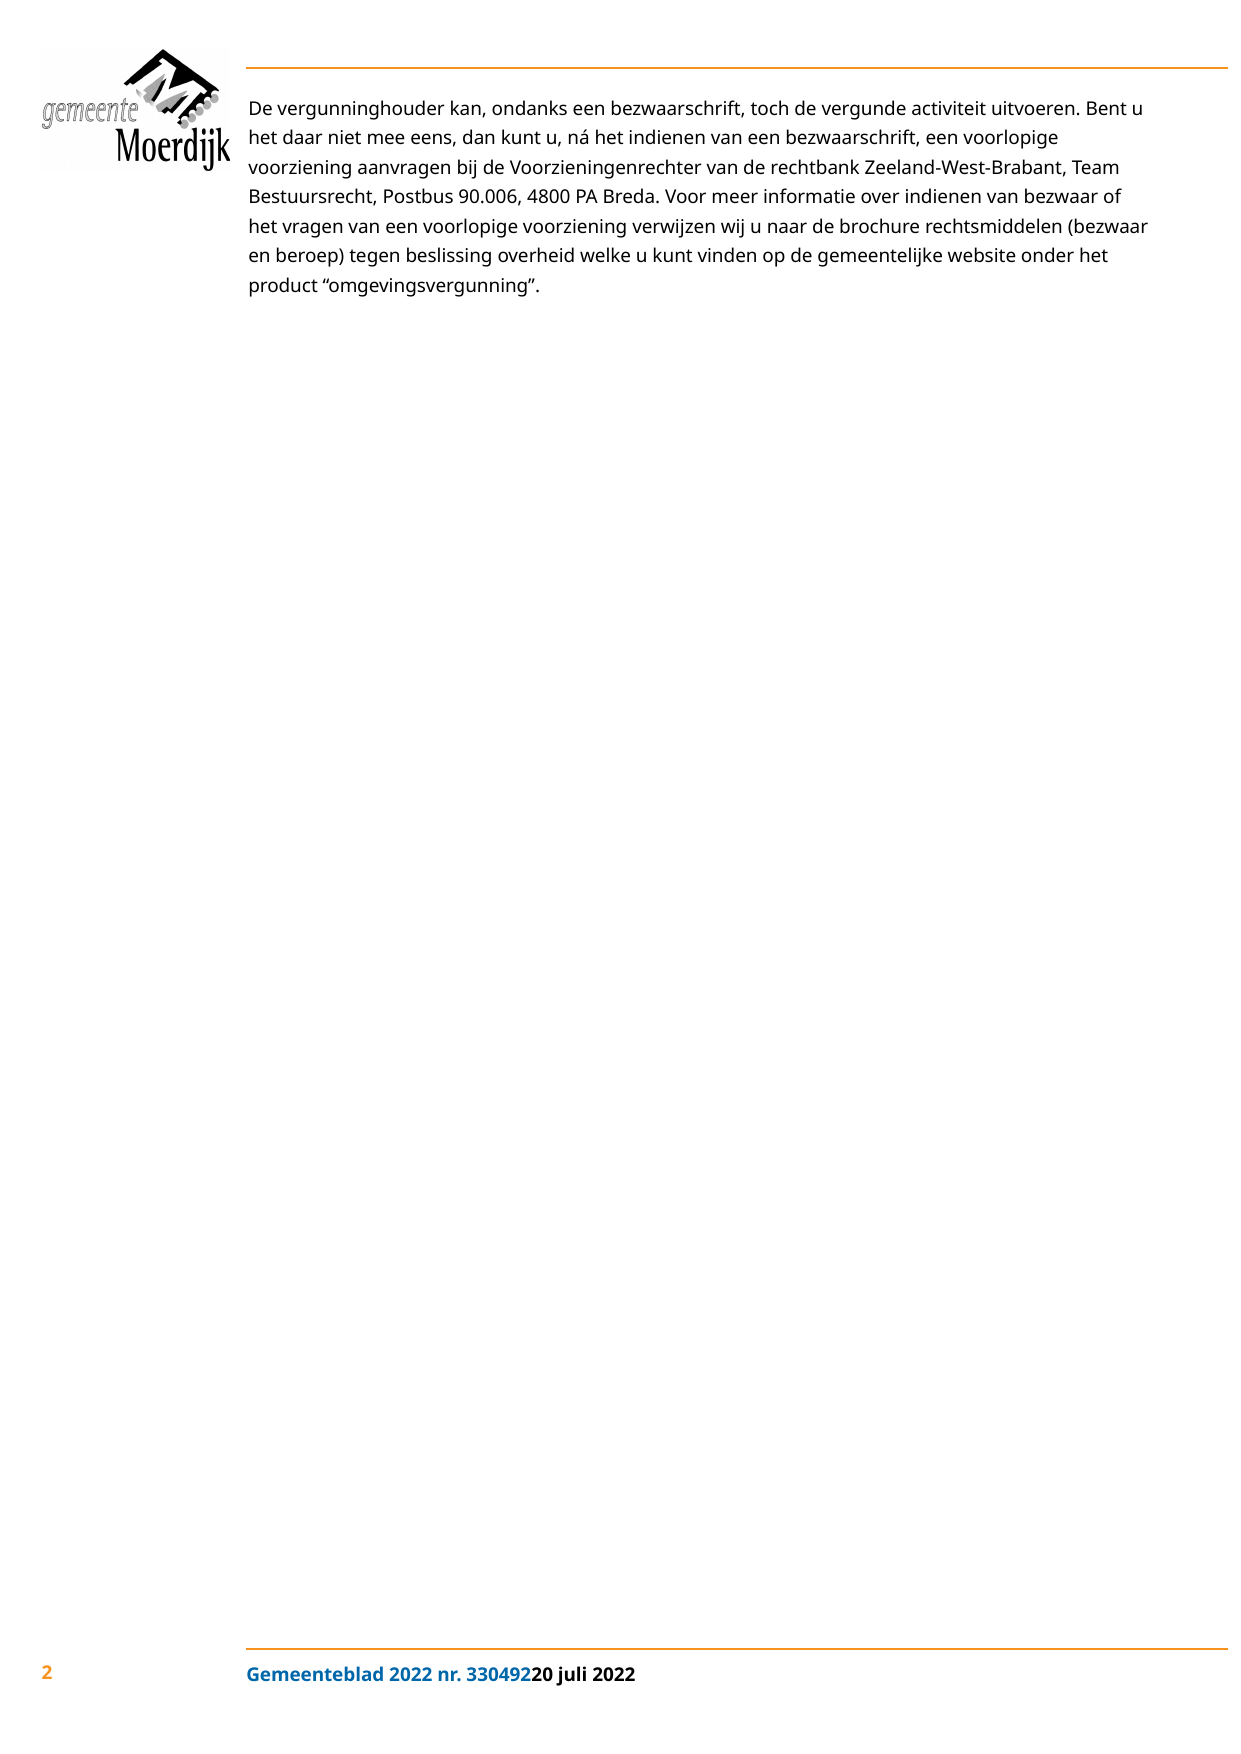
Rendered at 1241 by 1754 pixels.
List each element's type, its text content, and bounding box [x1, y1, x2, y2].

picture [41, 47, 231, 172]
text De vergunninghouder kan, ondanks een bezwaarschrift, toch de vergunde activiteit uitvoeren. Bent u het daar niet mee eens, dan kunt u, ná het indienen van een bezwaarschrift, een voorlopige voorziening aanvragen bij de Voorzieningenrechter van de rechtbank Zeeland-West-Brabant, Team Bestuursrecht, Postbus 90.006, 4800 PA Breda. Voor meer informatie over indienen van bezwaar of het vragen van een voorlopige voorziening verwijzen wij u naar de brochure rechtsmiddelen (bezwaar en beroep) tegen beslissing overheid welke u kunt vinden op de gemeentelijke website onder het product “omgevingsvergunning”. [248, 95, 1152, 298]
